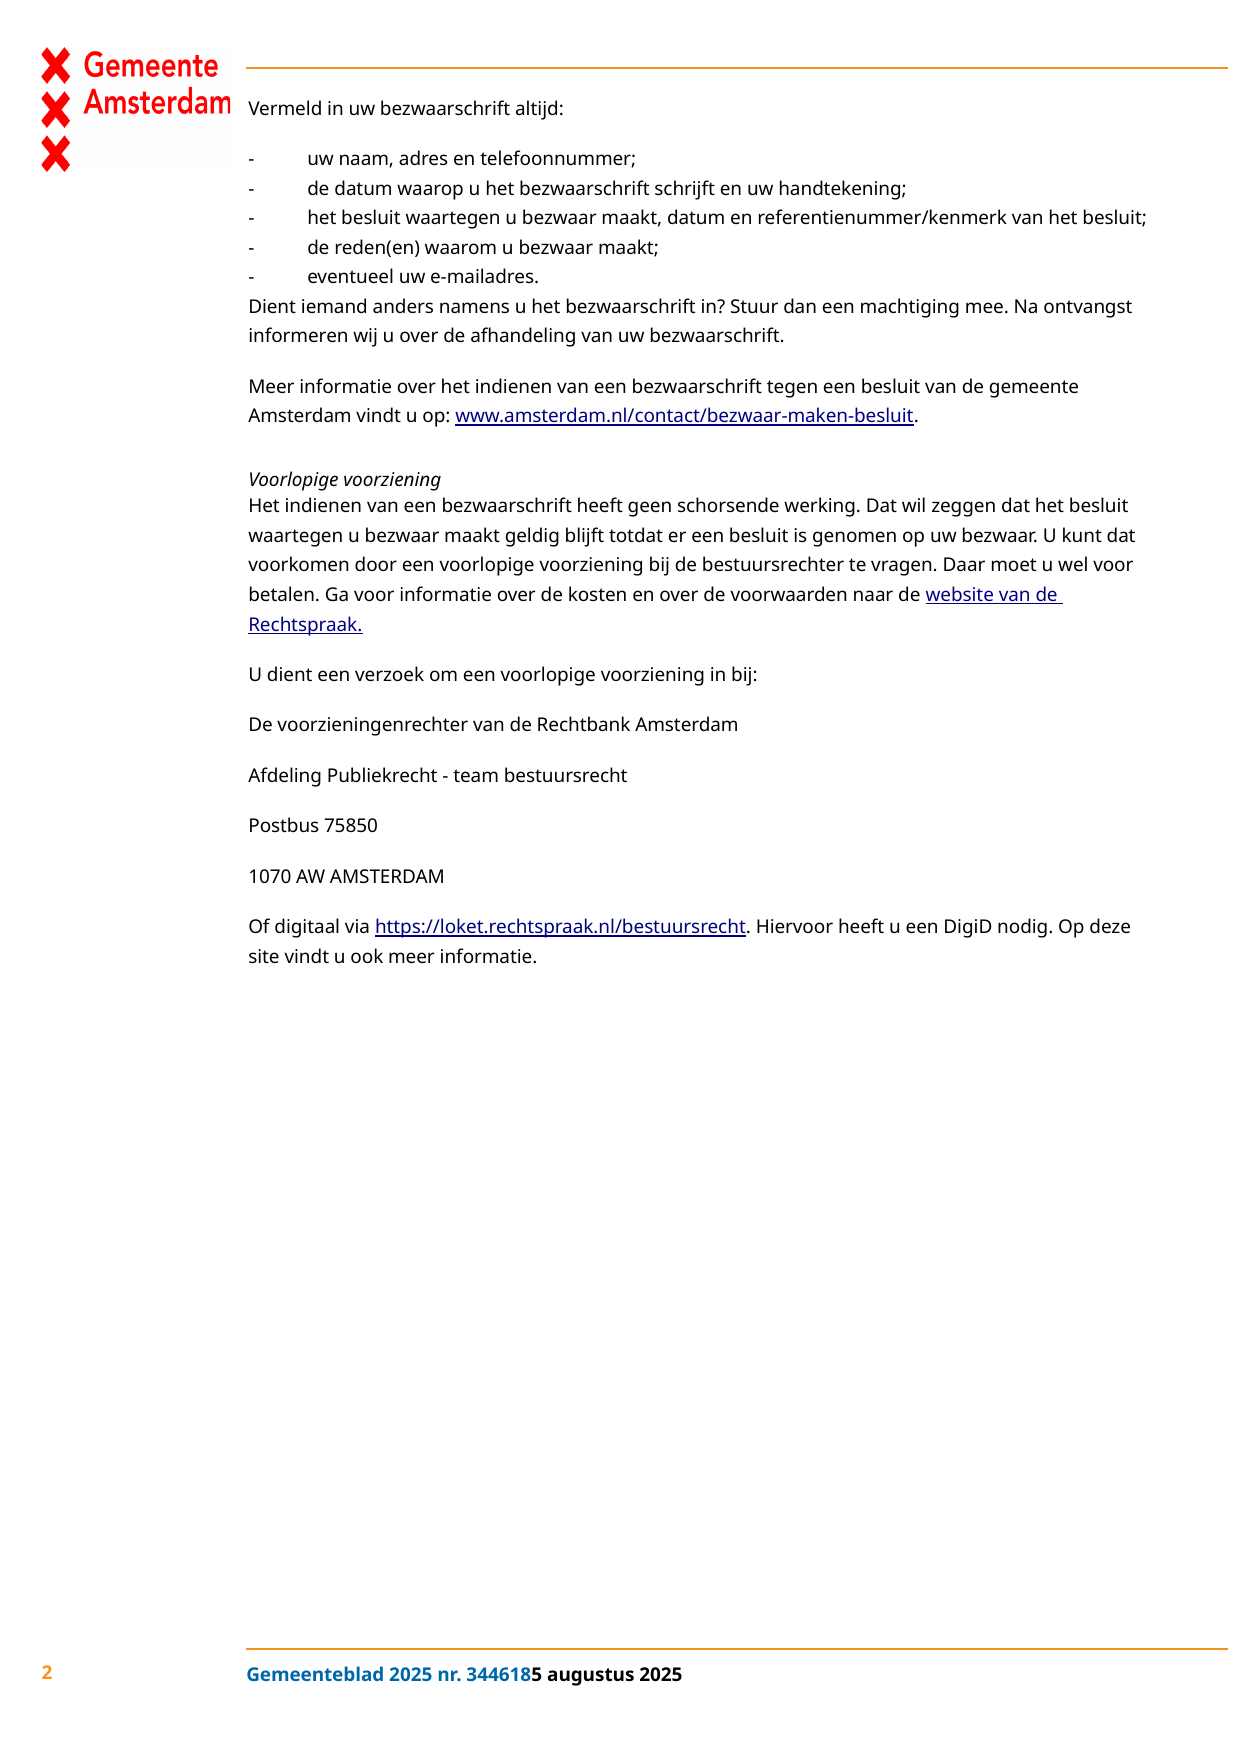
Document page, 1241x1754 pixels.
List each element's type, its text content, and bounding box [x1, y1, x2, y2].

text De voorzieningenrechter van de Rechtbank Amsterdam [248, 712, 1152, 737]
list de reden(en) waarom u bezwaar maakt; [248, 234, 1152, 260]
picture [41, 47, 231, 172]
text Afdeling Publiekrecht - team bestuursrecht [248, 762, 1152, 788]
text Het indienen van een bezwaarschrift heeft geen schorsende werking. Dat wil zeggen dat het besluit waartegen u bezwaar maakt geldig blijft totdat er een besluit is genomen op uw bezwaar. U kunt dat voorkomen door een voorlopige voorziening bij de bestuursrechter te vragen. Daar moet u wel voor betalen. Ga voor informatie over de kosten en over de voorwaarden naar de website van de Rechtspraak. [248, 492, 1152, 636]
text Postbus 75850 [248, 812, 1152, 838]
list eventueel uw e-mailadres. [248, 263, 1152, 289]
text Vermeld in uw bezwaarschrift altijd: [248, 95, 1152, 121]
text Of digitaal via https://loket.rechtspraak.nl/bestuursrecht. Hiervoor heeft u een DigiD nodig. Op deze site vindt u ook meer informatie. [248, 913, 1152, 968]
text Dient iemand anders namens u het bezwaarschrift in? Stuur dan een machtiging mee. Na ontvangst informeren wij u over de afhandeling van uw bezwaarschrift. [248, 293, 1152, 348]
list uw naam, adres en telefoonnummer; [248, 145, 1152, 171]
list het besluit waartegen u bezwaar maakt, datum en referentienummer/kenmerk van het besluit; [248, 204, 1152, 230]
text 1070 AW AMSTERDAM [248, 863, 1152, 888]
text U dient een verzoek om een voorlopige voorziening in bij: [248, 661, 1152, 687]
text Meer informatie over het indienen van een bezwaarschrift tegen een besluit van de gemeente Amsterdam vindt u op: www.amsterdam.nl/contact/bezwaar-maken-besluit. [248, 373, 1152, 428]
text Voorlopige voorziening [248, 467, 1152, 492]
list de datum waarop u het bezwaarschrift schrijft en uw handtekening; [248, 175, 1152, 201]
